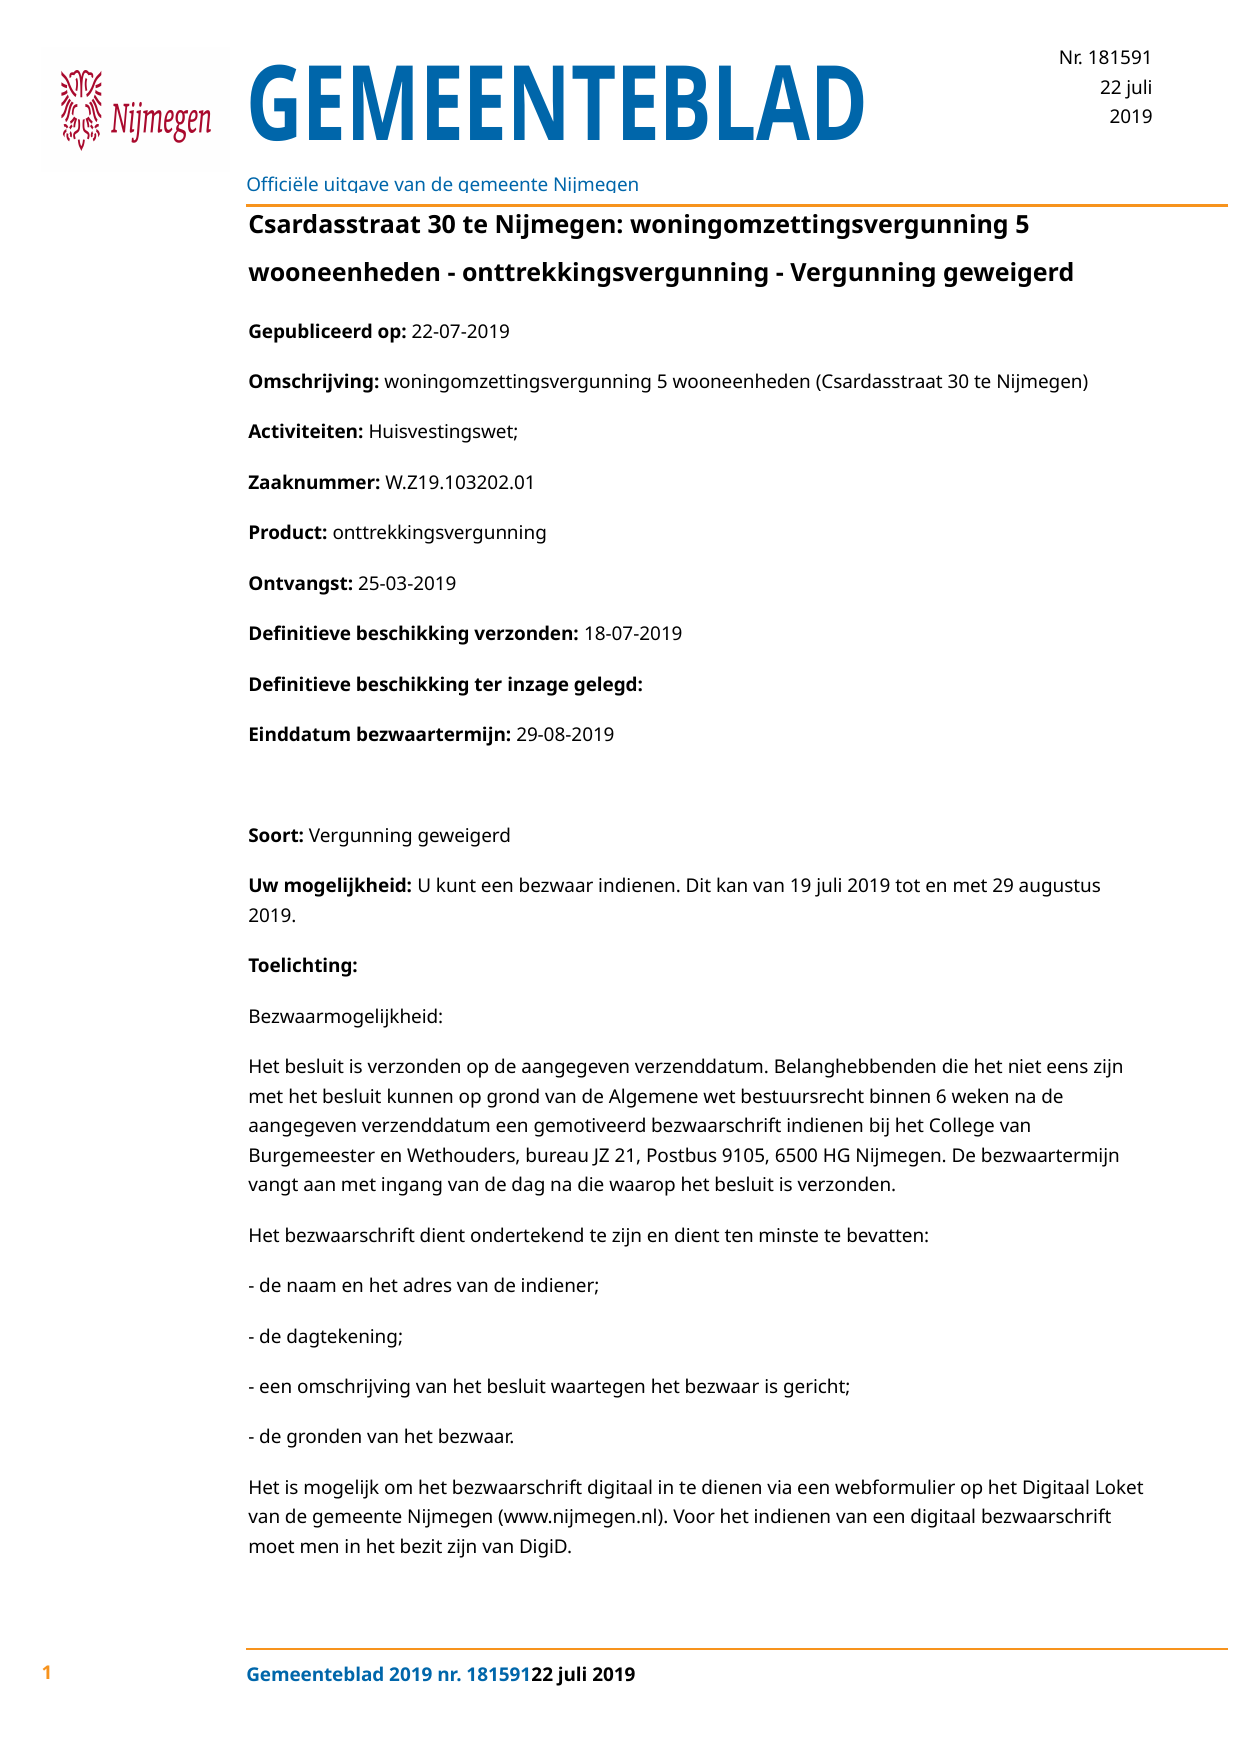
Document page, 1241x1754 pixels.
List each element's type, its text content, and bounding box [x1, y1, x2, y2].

text Gepubliceerd op: 22-07-2019 [248, 318, 1152, 344]
text Het besluit is verzonden op de aangegeven verzenddatum. Belanghebbenden die het niet eens zijn met het besluit kunnen op grond van de Algemene wet bestuursrecht binnen 6 weken na de aangegeven verzenddatum een gemotiveerd bezwaarschrift indienen bij het College van Burgemeester en Wethouders, bureau JZ 21, Postbus 9105, 6500 HG Nijmegen. De bezwaartermijn vangt aan met ingang van de dag na die waarop het besluit is verzonden. [248, 1053, 1152, 1197]
text - de dagtekening; [248, 1323, 1152, 1349]
text Soort: Vergunning geweigerd [248, 822, 1152, 848]
text - een omschrijving van het besluit waartegen het bezwaar is gericht; [248, 1373, 1152, 1399]
text - de gronden van het bezwaar. [248, 1424, 1152, 1449]
text Toelichting: [248, 952, 1152, 978]
text Het is mogelijk om het bezwaarschrift digitaal in te dienen via een webformulier op het Digitaal Loket van de gemeente Nijmegen (www.nijmegen.nl). Voor het indienen van een digitaal bezwaarschrift moet men in het bezit zijn van DigiD. [248, 1474, 1152, 1559]
text Definitieve beschikking verzonden: 18-07-2019 [248, 620, 1152, 646]
text Einddatum bezwaartermijn: 29-08-2019 [248, 721, 1152, 747]
text Definitieve beschikking ter inzage gelegd: [248, 671, 1152, 697]
picture [41, 47, 231, 172]
text Bezwaarmogelijkheid: [248, 1003, 1152, 1029]
text Zaaknummer: W.Z19.103202.01 [248, 469, 1152, 495]
text Product: onttrekkingsvergunning [248, 519, 1152, 545]
text Uw mogelijkheid: U kunt een bezwaar indienen. Dit kan van 19 juli 2019 tot en met 29 augustus 2019. [248, 872, 1152, 928]
text Het bezwaarschrift dient ondertekend te zijn en dient ten minste te bevatten: [248, 1222, 1152, 1248]
text Omschrijving: woningomzettingsvergunning 5 wooneenheden (Csardasstraat 30 te Nijmegen) [248, 368, 1152, 394]
text Activiteiten: Huisvestingswet; [248, 419, 1152, 444]
text - de naam en het adres van de indiener; [248, 1272, 1152, 1298]
text Ontvangst: 25-03-2019 [248, 570, 1152, 596]
text Csardasstraat 30 te Nijmegen: woningomzettingsvergunning 5 wooneenheden - onttrekkingsvergunning - Vergunning geweigerd [248, 207, 1152, 288]
